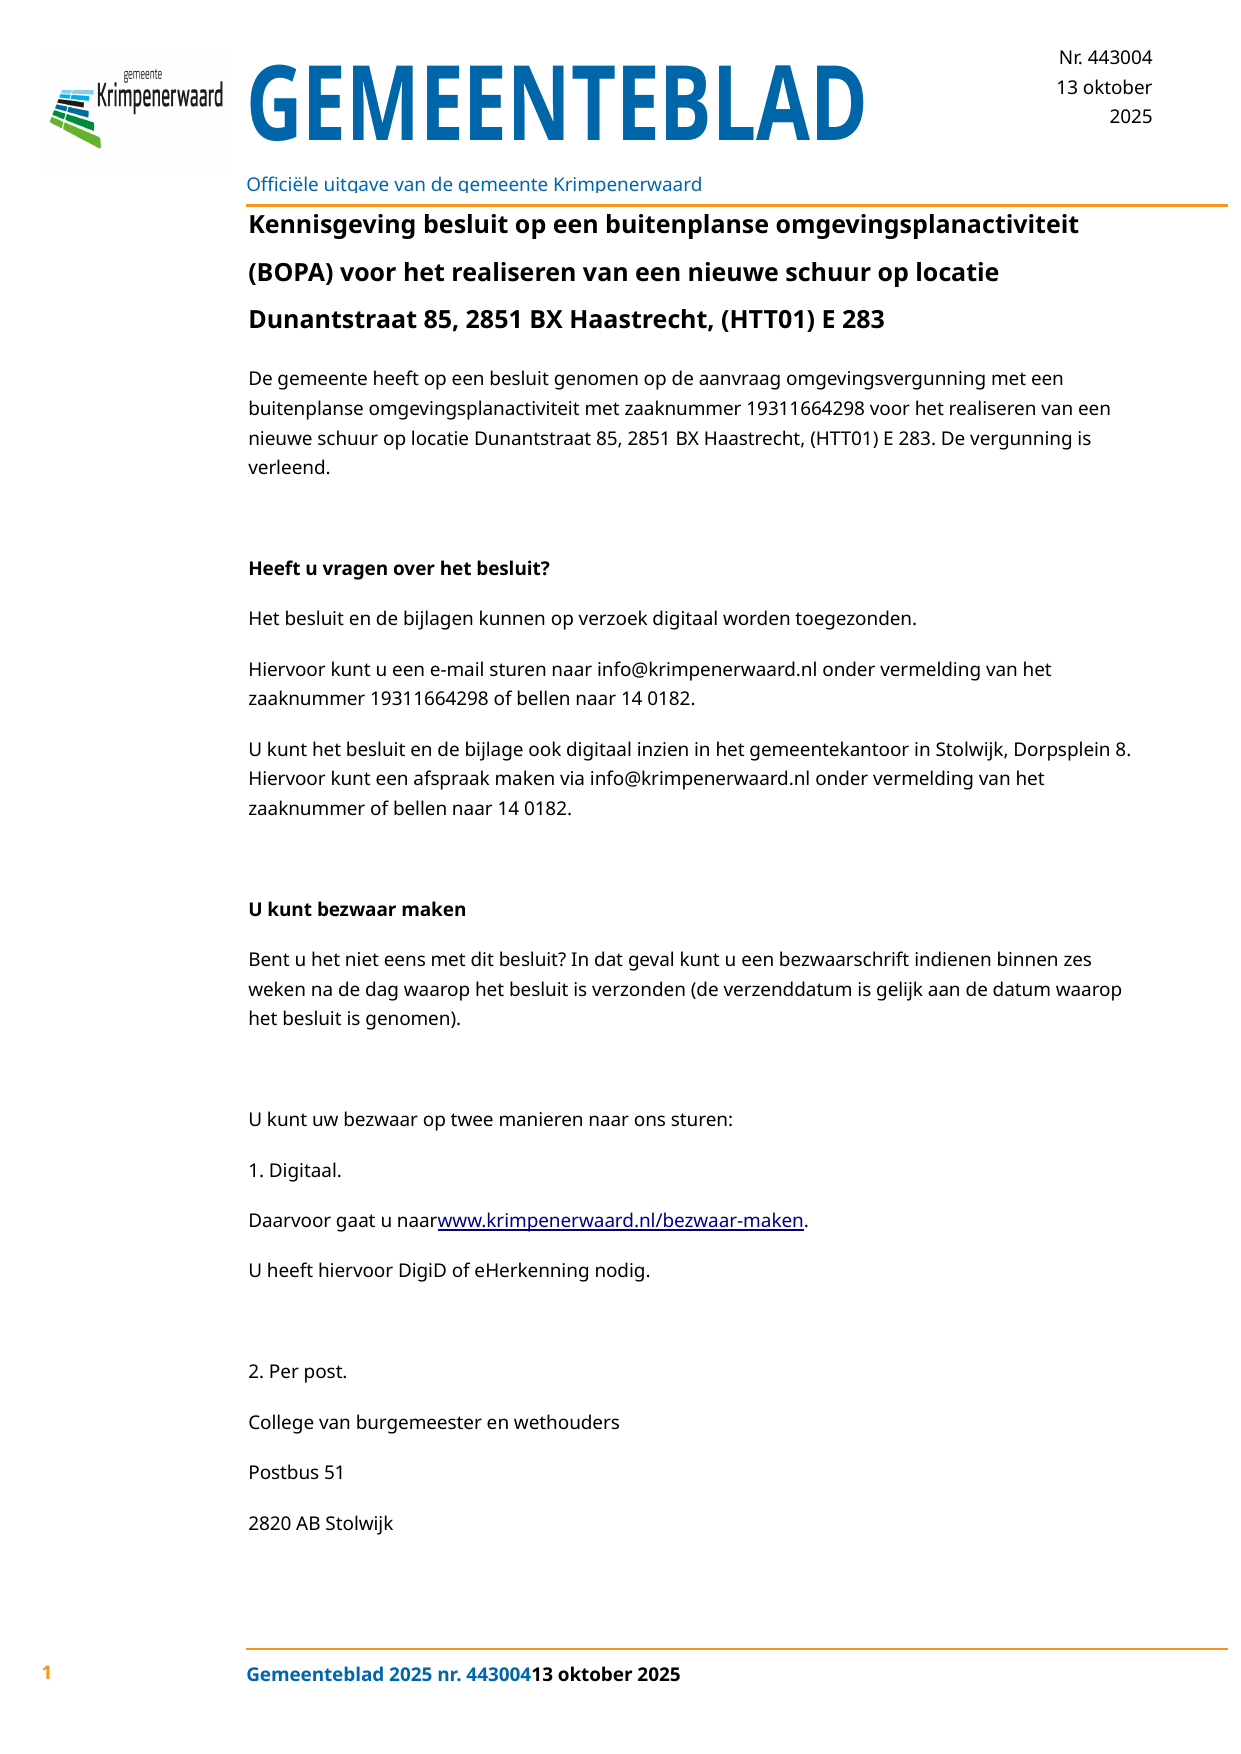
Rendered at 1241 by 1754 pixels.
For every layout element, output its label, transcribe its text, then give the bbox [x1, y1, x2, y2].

text 2. Per post. [248, 1358, 1152, 1384]
text U heeft hiervoor DigiD of eHerkenning nodig. [248, 1258, 1152, 1283]
text U kunt bezwaar maken [248, 896, 1152, 922]
text De gemeente heeft op een besluit genomen op de aanvraag omgevingsvergunning met een buitenplanse omgevingsplanactiviteit met zaaknummer 19311664298 voor het realiseren van een nieuwe schuur op locatie Dunantstraat 85, 2851 BX Haastrecht, (HTT01) E 283. De vergunning is verleend. [248, 366, 1152, 480]
text U kunt uw bezwaar op twee manieren naar ons sturen: [248, 1106, 1152, 1132]
text Heeft u vragen over het besluit? [248, 555, 1152, 581]
text Hiervoor kunt u een e-mail sturen naar info@krimpenerwaard.nl onder vermelding van het zaaknummer 19311664298 of bellen naar 14 0182. [248, 656, 1152, 711]
text U kunt het besluit en de bijlage ook digitaal inzien in het gemeentekantoor in Stolwijk, Dorpsplein 8. Hiervoor kunt een afspraak maken via info@krimpenerwaard.nl onder vermelding van het zaaknummer of bellen naar 14 0182. [248, 736, 1152, 821]
picture [41, 47, 231, 172]
text Bent u het niet eens met dit besluit? In dat geval kunt u een bezwaarschrift indienen binnen zes weken na de dag waarop het besluit is verzonden (de verzenddatum is gelijk aan de datum waarop het besluit is genomen). [248, 946, 1152, 1031]
text 2820 AB Stolwijk [248, 1510, 1152, 1535]
text College van burgemeester en wethouders [248, 1409, 1152, 1434]
text Het besluit en de bijlagen kunnen op verzoek digitaal worden toegezonden. [248, 606, 1152, 631]
text Kennisgeving besluit op een buitenplanse omgevingsplanactiviteit (BOPA) voor het realiseren van een nieuwe schuur op locatie Dunantstraat 85, 2851 BX Haastrecht, (HTT01) E 283 [248, 207, 1152, 336]
text 1. Digitaal. [248, 1157, 1152, 1182]
text Daarvoor gaat u naarwww.krimpenerwaard.nl/bezwaar-maken. [248, 1207, 1152, 1233]
text Postbus 51 [248, 1459, 1152, 1485]
